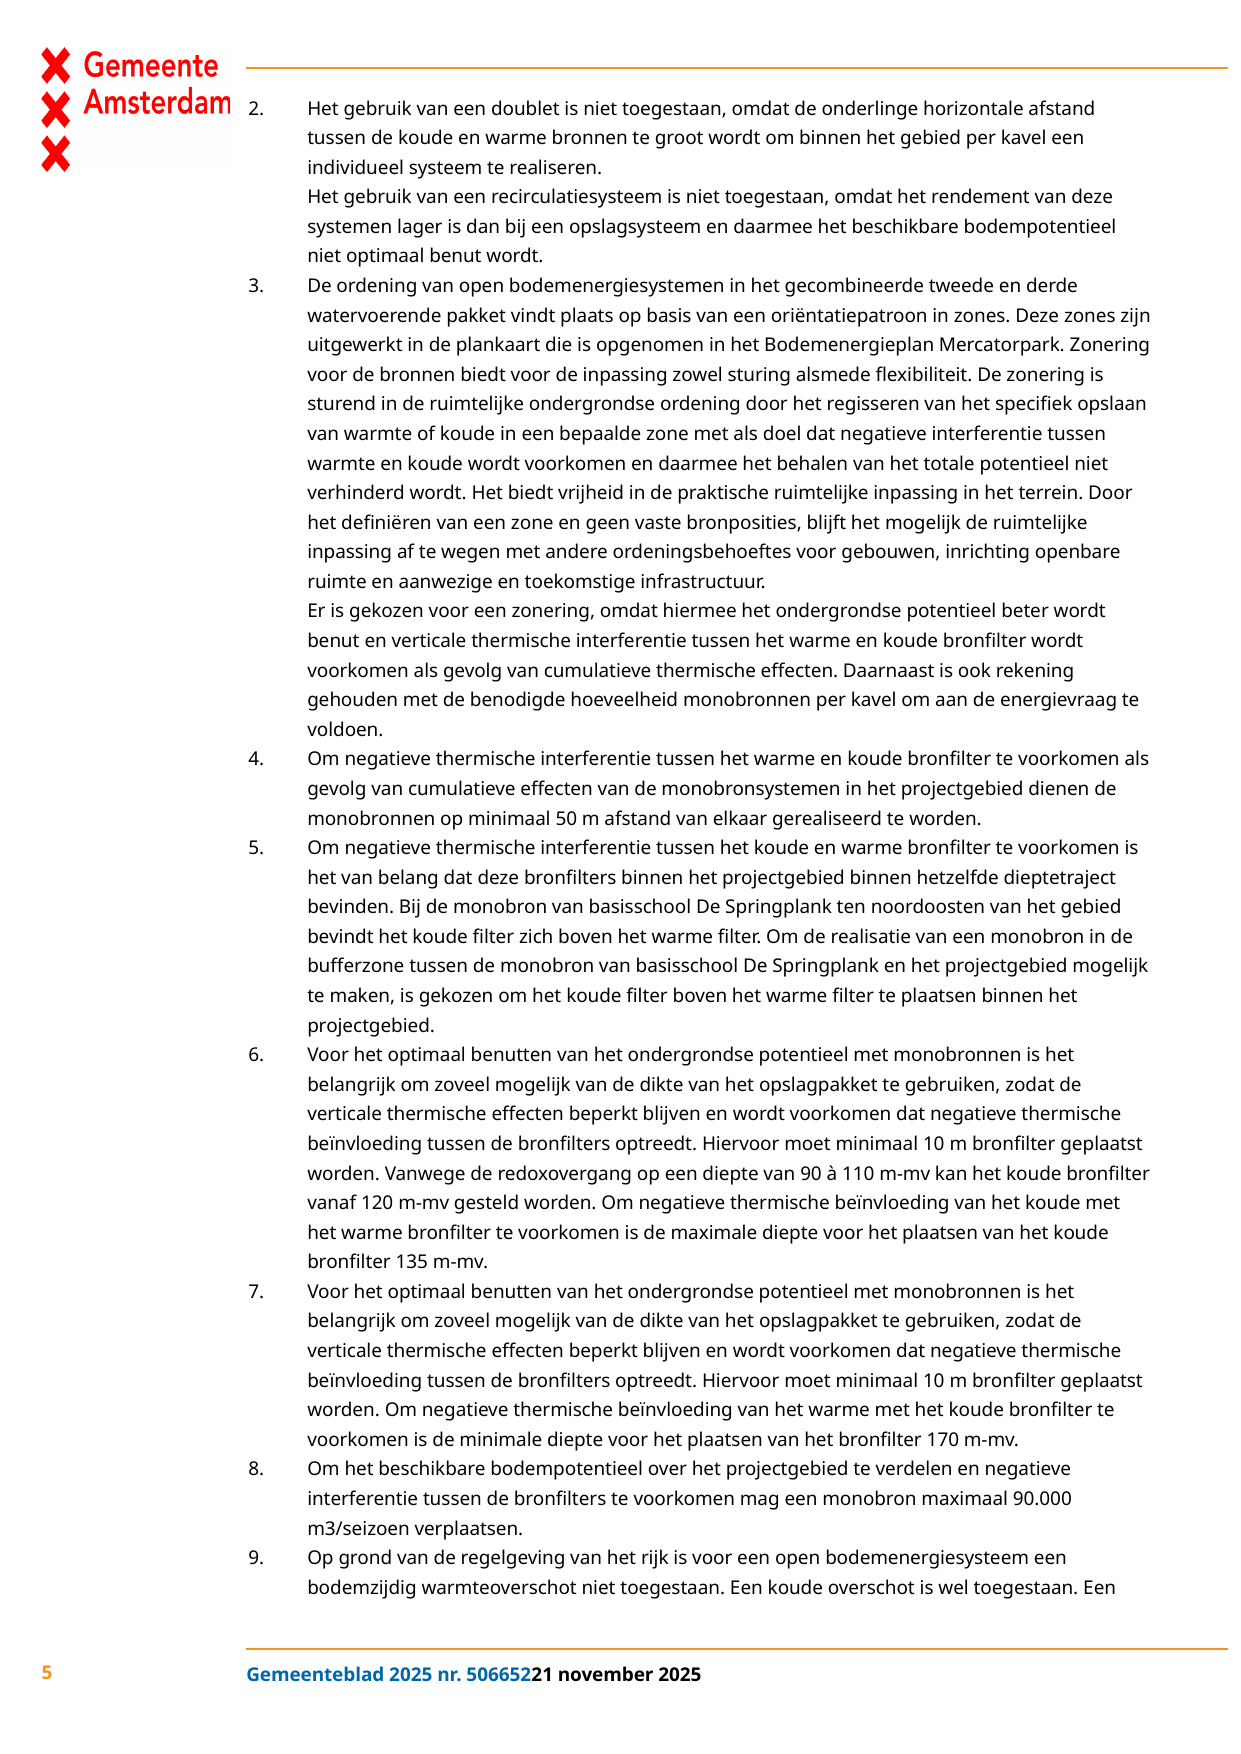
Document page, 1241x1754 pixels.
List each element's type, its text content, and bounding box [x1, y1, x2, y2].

list Voor het optimaal benutten van het ondergrondse potentieel met monobronnen is het belangrijk om zoveel mogelijk van de dikte van het opslagpakket te gebruiken, zodat de verticale thermische effecten beperkt blijven en wordt voorkomen dat negatieve thermische beïnvloeding tussen de bronfilters optreedt. Hiervoor moet minimaal 10 m bronfilter geplaatst worden. Om negatieve thermische beïnvloeding van het warme met het koude bronfilter te voorkomen is de minimale diepte voor het plaatsen van het bronfilter 170 m-mv. [248, 1278, 1152, 1452]
picture [41, 47, 231, 172]
list Het gebruik van een doublet is niet toegestaan, omdat de onderlinge horizontale afstand tussen de koude en warme bronnen te groot wordt om binnen het gebied per kavel een individueel systeem te realiseren. [248, 95, 1152, 180]
list Er is gekozen voor een zonering, omdat hiermee het ondergrondse potentieel beter wordt benut en verticale thermische interferentie tussen het warme en koude bronfilter wordt voorkomen als gevolg van cumulatieve thermische effecten. Daarnaast is ook rekening gehouden met de benodigde hoeveelheid monobronnen per kavel om aan de energievraag te voldoen. [248, 598, 1152, 742]
list De ordening van open bodemenergiesystemen in het gecombineerde tweede en derde watervoerende pakket vindt plaats op basis van een oriëntatiepatroon in zones. Deze zones zijn uitgewerkt in de plankaart die is opgenomen in het Bodemenergieplan Mercatorpark. Zonering voor de bronnen biedt voor de inpassing zowel sturing alsmede flexibiliteit. De zonering is sturend in de ruimtelijke ondergrondse ordening door het regisseren van het specifiek opslaan van warmte of koude in een bepaalde zone met als doel dat negatieve interferentie tussen warmte en koude wordt voorkomen en daarmee het behalen van het totale potentieel niet verhinderd wordt. Het biedt vrijheid in de praktische ruimtelijke inpassing in het terrein. Door het definiëren van een zone en geen vaste bronposities, blijft het mogelijk de ruimtelijke inpassing af te wegen met andere ordeningsbehoeftes voor gebouwen, inrichting openbare ruimte en aanwezige en toekomstige infrastructuur. [248, 272, 1152, 594]
list Voor het optimaal benutten van het ondergrondse potentieel met monobronnen is het belangrijk om zoveel mogelijk van de dikte van het opslagpakket te gebruiken, zodat de verticale thermische effecten beperkt blijven en wordt voorkomen dat negatieve thermische beïnvloeding tussen de bronfilters optreedt. Hiervoor moet minimaal 10 m bronfilter geplaatst worden. Vanwege de redoxovergang op een diepte van 90 à 110 m-mv kan het koude bronfilter vanaf 120 m-mv gesteld worden. Om negatieve thermische beïnvloeding van het koude met het warme bronfilter te voorkomen is de maximale diepte voor het plaatsen van het koude bronfilter 135 m-mv. [248, 1041, 1152, 1274]
list Om negatieve thermische interferentie tussen het koude en warme bronfilter te voorkomen is het van belang dat deze bronfilters binnen het projectgebied binnen hetzelfde dieptetraject bevinden. Bij de monobron van basisschool De Springplank ten noordoosten van het gebied bevindt het koude filter zich boven het warme filter. Om de realisatie van een monobron in de bufferzone tussen de monobron van basisschool De Springplank en het projectgebied mogelijk te maken, is gekozen om het koude filter boven het warme filter te plaatsen binnen het projectgebied. [248, 834, 1152, 1038]
list Om negatieve thermische interferentie tussen het warme en koude bronfilter te voorkomen als gevolg van cumulatieve effecten van de monobronsystemen in het projectgebied dienen de monobronnen op minimaal 50 m afstand van elkaar gerealiseerd te worden. [248, 746, 1152, 831]
list Het gebruik van een recirculatiesysteem is niet toegestaan, omdat het rendement van deze systemen lager is dan bij een opslagsysteem en daarmee het beschikbare bodempotentieel niet optimaal benut wordt. [248, 183, 1152, 268]
list Om het beschikbare bodempotentieel over het projectgebied te verdelen en negatieve interferentie tussen de bronfilters te voorkomen mag een monobron maximaal 90.000 m3/seizoen verplaatsen. [248, 1456, 1152, 1541]
list Op grond van de regelgeving van het rijk is voor een open bodemenergiesysteem een bodemzijdig warmteoverschot niet toegestaan. Een koude overschot is wel toegestaan. Een [248, 1544, 1152, 1600]
